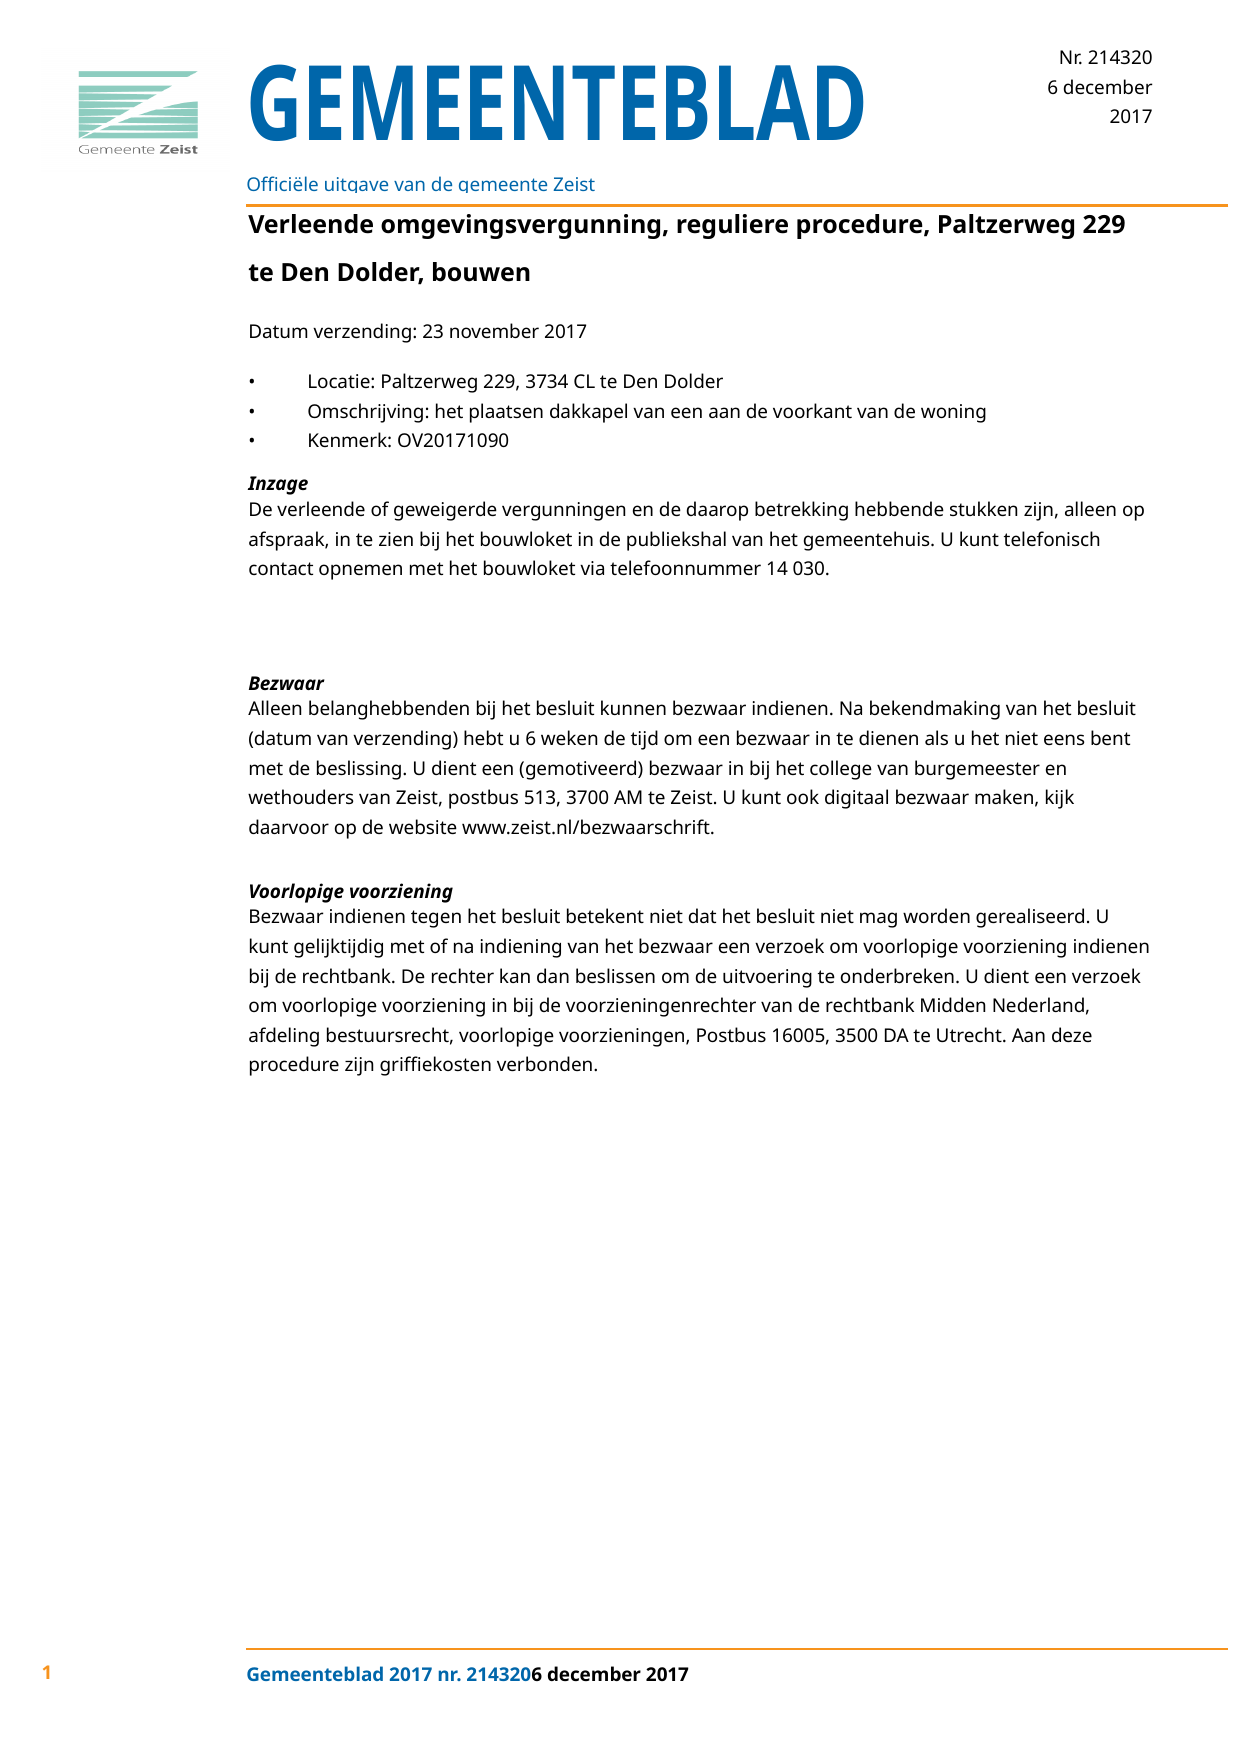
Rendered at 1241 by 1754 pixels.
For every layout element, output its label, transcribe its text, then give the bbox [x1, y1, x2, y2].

list Omschrijving: het plaatsen dakkapel van een aan de voorkant van de woning [248, 398, 1152, 424]
text Inzage [248, 471, 1152, 496]
text Bezwaar indienen tegen het besluit betekent niet dat het besluit niet mag worden gerealiseerd. U kunt gelijktijdig met of na indiening van het bezwaar een verzoek om voorlopige voorziening indienen bij de rechtbank. De rechter kan dan beslissen om de uitvoering te onderbreken. U dient een verzoek om voorlopige voorziening in bij de voorzieningenrechter van de rechtbank Midden Nederland, afdeling bestuursrecht, voorlopige voorzieningen, Postbus 16005, 3500 DA te Utrecht. Aan deze procedure zijn griffiekosten verbonden. [248, 904, 1152, 1077]
text De verleende of geweigerde vergunningen en de daarop betrekking hebbende stukken zijn, alleen op afspraak, in te zien bij het bouwloket in de publiekshal van het gemeentehuis. U kunt telefonisch contact opnemen met het bouwloket via telefoonnummer 14 030. [248, 496, 1152, 581]
picture [41, 47, 231, 172]
text Datum verzending: 23 november 2017 [248, 318, 1152, 344]
text Voorlopige voorziening [248, 878, 1152, 904]
list Locatie: Paltzerweg 229, 3734 CL te Den Dolder [248, 368, 1152, 394]
text Verleende omgevingsvergunning, reguliere procedure, Paltzerweg 229 te Den Dolder, bouwen [248, 207, 1152, 288]
text Bezwaar [248, 670, 1152, 696]
list Kenmerk: OV20171090 [248, 427, 1152, 453]
text Alleen belanghebbenden bij het besluit kunnen bezwaar indienen. Na bekendmaking van het besluit (datum van verzending) hebt u 6 weken de tijd om een bezwaar in te dienen als u het niet eens bent met de beslissing. U dient een (gemotiveerd) bezwaar in bij het college van burgemeester en wethouders van Zeist, postbus 513, 3700 AM te Zeist. U kunt ook digitaal bezwaar maken, kijk daarvoor op de website www.zeist.nl/bezwaarschrift. [248, 696, 1152, 840]
